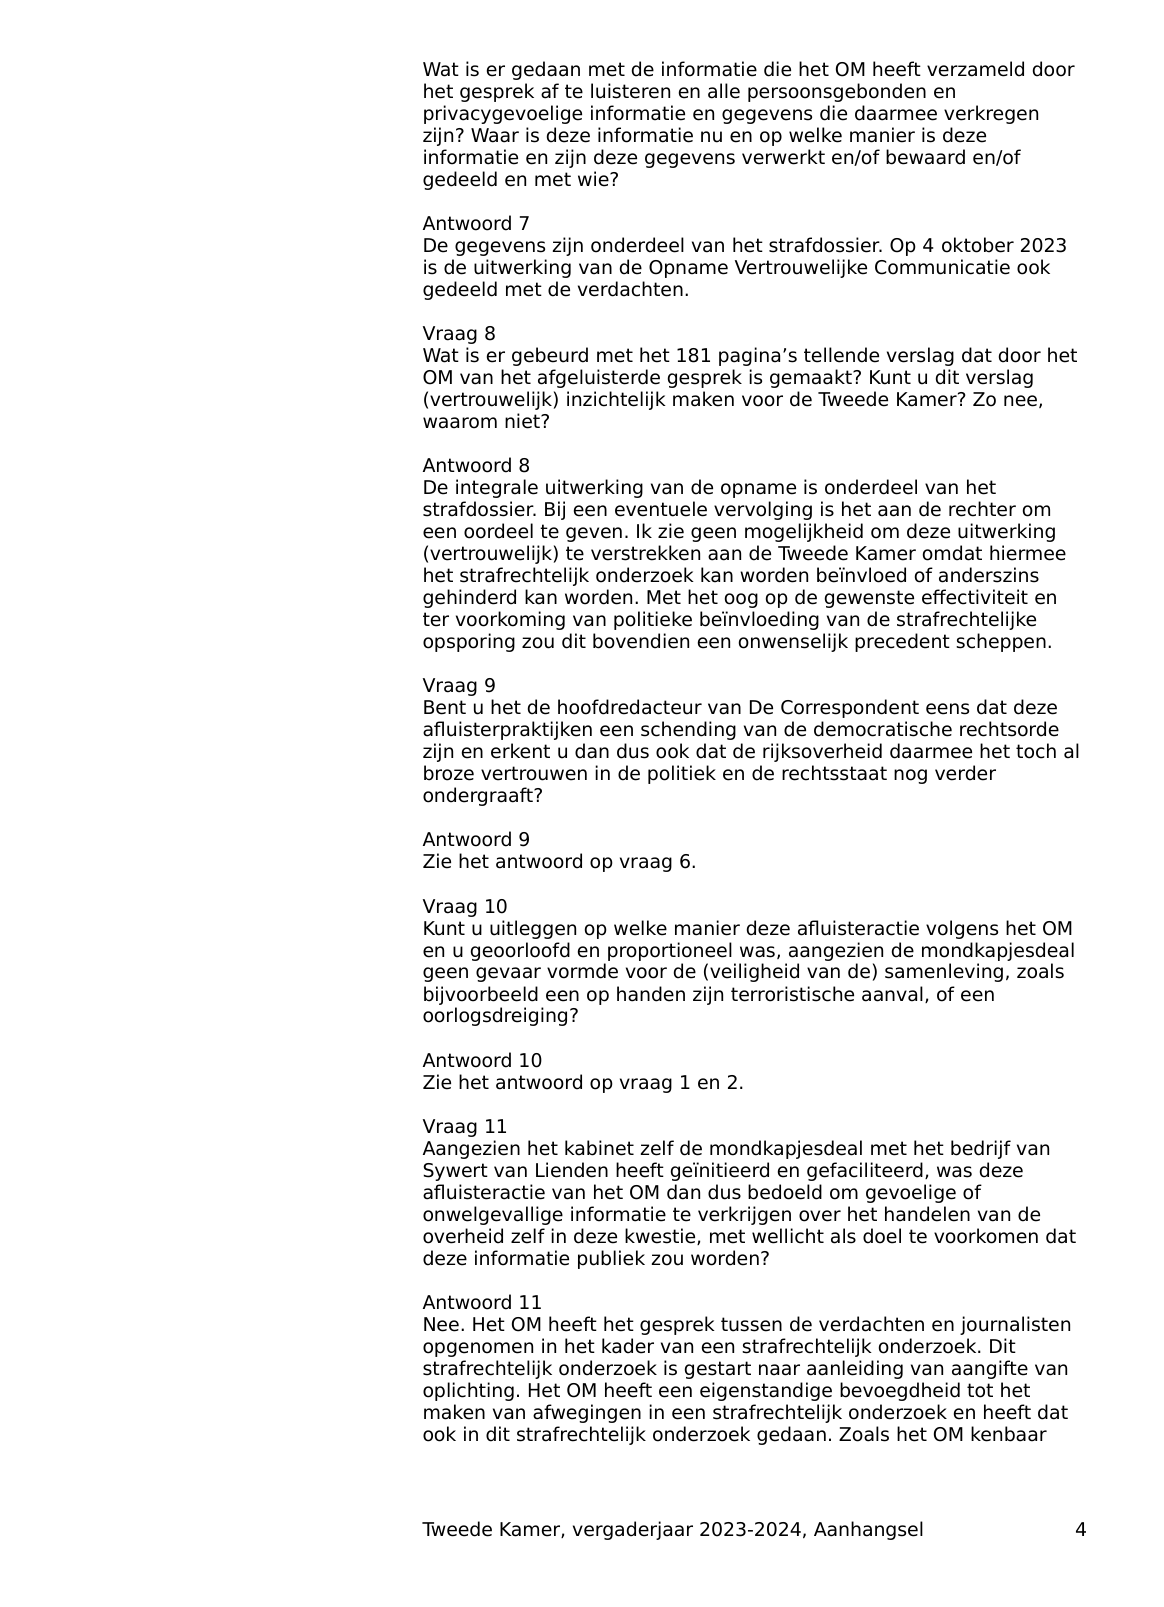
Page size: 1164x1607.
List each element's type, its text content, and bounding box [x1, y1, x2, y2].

text Antwoord 11 [422, 1292, 1087, 1314]
text De gegevens zijn onderdeel van het strafdossier. Op 4 oktober 2023 is de uitwerking van de Opname Vertrouwelijke Communicatie ook gedeeld met de verdachten. [422, 235, 1087, 301]
text Aangezien het kabinet zelf de mondkapjesdeal met het bedrijf van Sywert van Lienden heeft geïnitieerd en gefaciliteerd, was deze afluisteractie van het OM dan dus bedoeld om gevoelige of onwelgevallige informatie te verkrijgen over het handelen van de overheid zelf in deze kwestie, met wellicht als doel te voorkomen dat deze informatie publiek zou worden? [422, 1138, 1087, 1269]
text Zie het antwoord op vraag 6. [422, 851, 1087, 873]
text Vraag 8 [422, 323, 1087, 345]
text Vraag 9 [422, 675, 1087, 697]
text Vraag 11 [422, 1116, 1087, 1138]
text Antwoord 9 [422, 829, 1087, 851]
text Wat is er gebeurd met het 181 pagina’s tellende verslag dat door het OM van het afgeluisterde gesprek is gemaakt? Kunt u dit verslag (vertrouwelijk) inzichtelijk maken voor de Tweede Kamer? Zo nee, waarom niet? [422, 345, 1087, 433]
text Antwoord 7 [422, 213, 1087, 235]
text Zie het antwoord op vraag 1 en 2. [422, 1072, 1087, 1093]
text Vraag 10 [422, 896, 1087, 917]
text Antwoord 10 [422, 1049, 1087, 1072]
text Kunt u uitleggen op welke manier deze afluisteractie volgens het OM en u geoorloofd en proportioneel was, aangezien de mondkapjesdeal geen gevaar vormde voor de (veiligheid van de) samenleving, zoals bijvoorbeeld een op handen zijn terroristische aanval, of een oorlogsdreiging? [422, 917, 1087, 1027]
text Antwoord 8 [422, 455, 1087, 477]
text Wat is er gedaan met de informatie die het OM heeft verzameld door het gesprek af te luisteren en alle persoonsgebonden en privacygevoelige informatie en gegevens die daarmee verkregen zijn? Waar is deze informatie nu en op welke manier is deze informatie en zijn deze gegevens verwerkt en/of bewaard en/of gedeeld en met wie? [422, 59, 1087, 191]
text De integrale uitwerking van de opname is onderdeel van het strafdossier. Bij een eventuele vervolging is het aan de rechter om een oordeel te geven. Ik zie geen mogelijkheid om deze uitwerking (vertrouwelijk) te verstrekken aan de Tweede Kamer omdat hiermee het strafrechtelijk onderzoek kan worden beïnvloed of anderszins gehinderd kan worden. Met het oog op de gewenste effectiviteit en ter voorkoming van politieke beïnvloeding van de strafrechtelijke opsporing zou dit bovendien een onwenselijk precedent scheppen. [422, 477, 1087, 653]
text Bent u het de hoofdredacteur van De Correspondent eens dat deze afluisterpraktijken een schending van de democratische rechtsorde zijn en erkent u dan dus ook dat de rijksoverheid daarmee het toch al broze vertrouwen in de politiek en de rechtsstaat nog verder ondergraaft? [422, 697, 1087, 807]
text Nee. Het OM heeft het gesprek tussen de verdachten en journalisten opgenomen in het kader van een strafrechtelijk onderzoek. Dit strafrechtelijk onderzoek is gestart naar aanleiding van aangifte van oplichting. Het OM heeft een eigenstandige bevoegdheid tot het maken van afwegingen in een strafrechtelijk onderzoek en heeft dat ook in dit strafrechtelijk onderzoek gedaan. Zoals het OM kenbaar [422, 1314, 1087, 1446]
